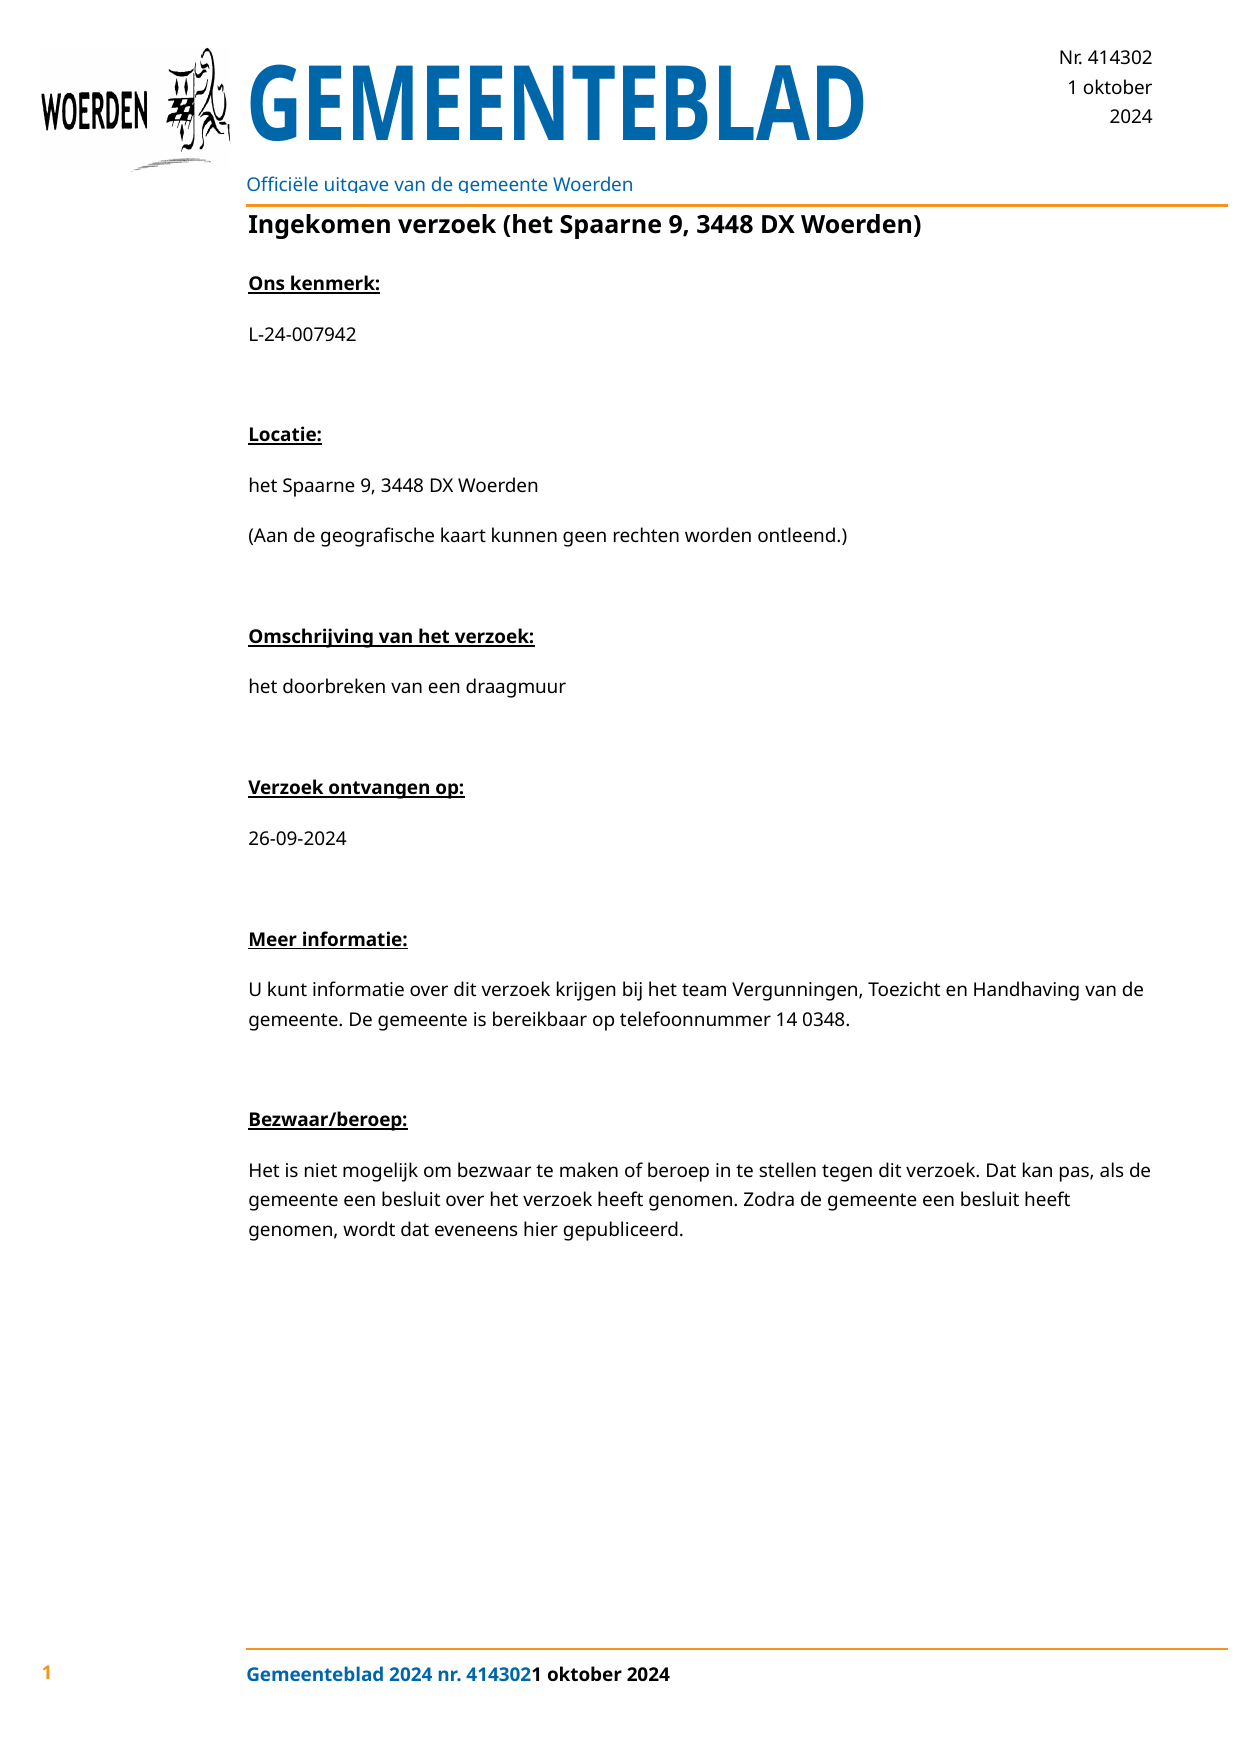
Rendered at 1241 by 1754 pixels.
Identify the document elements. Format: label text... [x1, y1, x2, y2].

picture [41, 47, 231, 172]
text Bezwaar/beroep: [248, 1107, 1152, 1132]
text Meer informatie: [248, 926, 1152, 951]
text Het is niet mogelijk om bezwaar te maken of beroep in te stellen tegen dit verzoek. Dat kan pas, als de gemeente een besluit over het verzoek heeft genomen. Zodra de gemeente een besluit heeft genomen, wordt dat eveneens hier gepubliceerd. [248, 1157, 1152, 1242]
text (Aan de geografische kaart kunnen geen rechten worden ontleend.) [248, 522, 1152, 548]
text 26-09-2024 [248, 825, 1152, 851]
text U kunt informatie over dit verzoek krijgen bij het team Vergunningen, Toezicht en Handhaving van de gemeente. De gemeente is bereikbaar op telefoonnummer 14 0348. [248, 976, 1152, 1031]
text Verzoek ontvangen op: [248, 774, 1152, 800]
text het doorbreken van een draagmuur [248, 674, 1152, 699]
text L-24-007942 [248, 321, 1152, 346]
text Omschrijving van het verzoek: [248, 623, 1152, 649]
text het Spaarne 9, 3448 DX Woerden [248, 472, 1152, 498]
text Ons kenmerk: [248, 270, 1152, 296]
text Locatie: [248, 422, 1152, 447]
text Ingekomen verzoek (het Spaarne 9, 3448 DX Woerden) [248, 207, 1152, 241]
